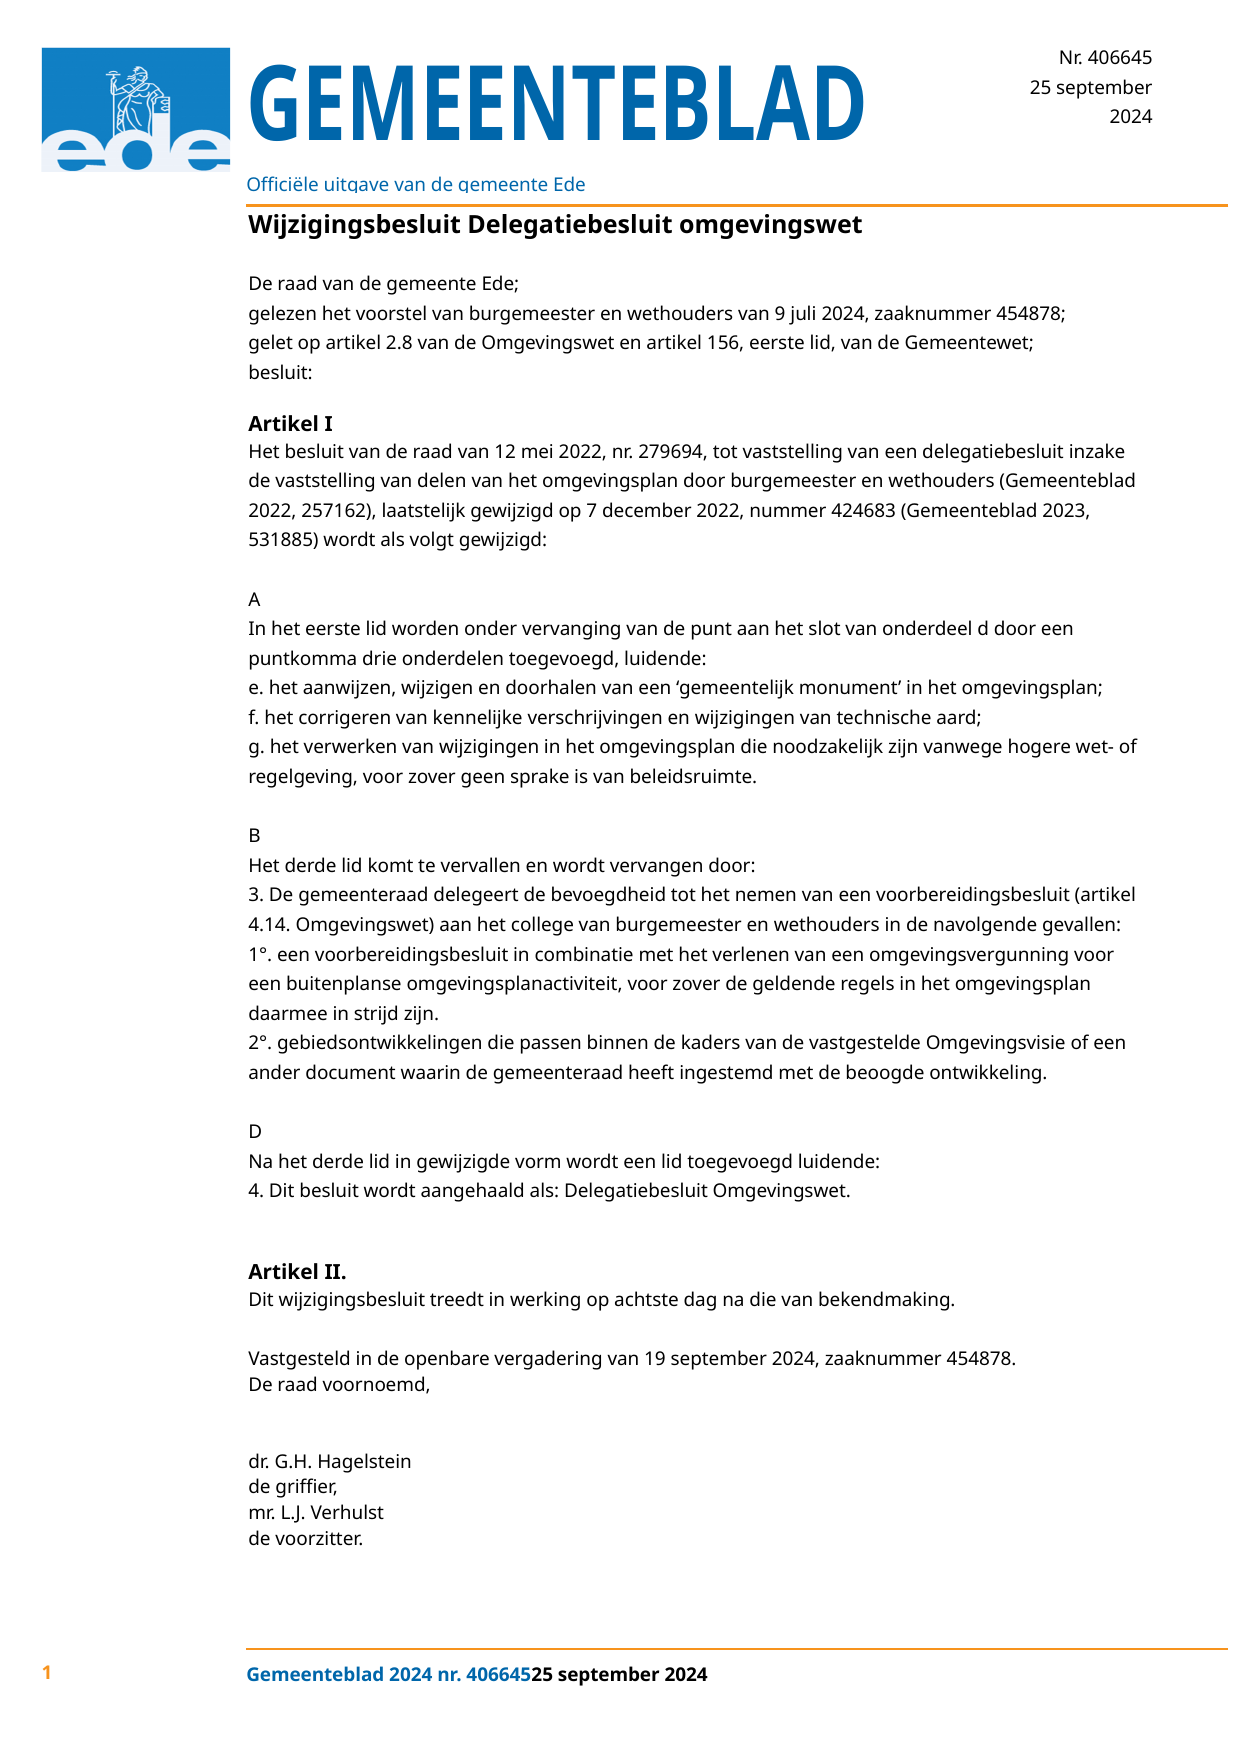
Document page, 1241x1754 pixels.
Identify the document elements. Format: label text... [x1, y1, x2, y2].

text Na het derde lid in gewijzigde vorm wordt een lid toegevoegd luidende: [248, 1148, 1152, 1174]
text In het eerste lid worden onder vervanging van de punt aan het slot van onderdeel d door een puntkomma drie onderdelen toegevoegd, luidende: [248, 615, 1152, 671]
text A [248, 586, 1152, 612]
text f. het corrigeren van kennelijke verschrijvingen en wijzigingen van technische aard; [248, 704, 1152, 730]
text Dit wijzigingsbesluit treedt in werking op achtste dag na die van bekendmaking. [248, 1286, 1152, 1312]
text Het derde lid komt te vervallen en wordt vervangen door: [248, 852, 1152, 878]
text g. het verwerken van wijzigingen in het omgevingsplan die noodzakelijk zijn vanwege hogere wet- of regelgeving, voor zover geen sprake is van beleidsruimte. [248, 734, 1152, 789]
text B [248, 822, 1152, 848]
text dr. G.H. Hagelstein [248, 1448, 1152, 1474]
text mr. L.J. Verhulst [248, 1499, 1152, 1525]
text 3. De gemeenteraad delegeert de bevoegdheid tot het nemen van een voorbereidingsbesluit (artikel 4.14. Omgevingswet) aan het college van burgemeester en wethouders in de navolgende gevallen: [248, 882, 1152, 937]
text gelet op artikel 2.8 van de Omgevingswet en artikel 156, eerste lid, van de Gemeentewet; [248, 329, 1152, 355]
text Artikel II. [248, 1257, 1152, 1286]
text Wijzigingsbesluit Delegatiebesluit omgevingswet [248, 207, 1152, 241]
text Artikel I [248, 409, 1152, 438]
picture [41, 47, 231, 172]
text de griffier, [248, 1474, 1152, 1499]
text 4. Dit besluit wordt aangehaald als: Delegatiebesluit Omgevingswet. [248, 1177, 1152, 1203]
text 2°. gebiedsontwikkelingen die passen binnen de kaders van de vastgestelde Omgevingsvisie of een ander document waarin de gemeenteraad heeft ingestemd met de beoogde ontwikkeling. [248, 1029, 1152, 1085]
text besluit: [248, 359, 1152, 385]
text Het besluit van de raad van 12 mei 2022, nr. 279694, tot vaststelling van een delegatiebesluit inzake de vaststelling van delen van het omgevingsplan door burgemeester en wethouders (Gemeenteblad 2022, 257162), laatstelijk gewijzigd op 7 december 2022, nummer 424683 (Gemeenteblad 2023, 531885) wordt als volgt gewijzigd: [248, 438, 1152, 552]
text D [248, 1118, 1152, 1144]
text 1°. een voorbereidingsbesluit in combinatie met het verlenen van een omgevingsvergunning voor een buitenplanse omgevingsplanactiviteit, voor zover de geldende regels in het omgevingsplan daarmee in strijd zijn. [248, 941, 1152, 1026]
text e. het aanwijzen, wijzigen en doorhalen van een ‘gemeentelijk monument’ in het omgevingsplan; [248, 674, 1152, 700]
text De raad van de gemeente Ede; [248, 270, 1152, 296]
text Vastgesteld in de openbare vergadering van 19 september 2024, zaaknummer 454878. [248, 1345, 1152, 1371]
text De raad voornoemd, [248, 1371, 1152, 1397]
text de voorzitter. [248, 1525, 1152, 1551]
text gelezen het voorstel van burgemeester en wethouders van 9 juli 2024, zaaknummer 454878; [248, 300, 1152, 326]
